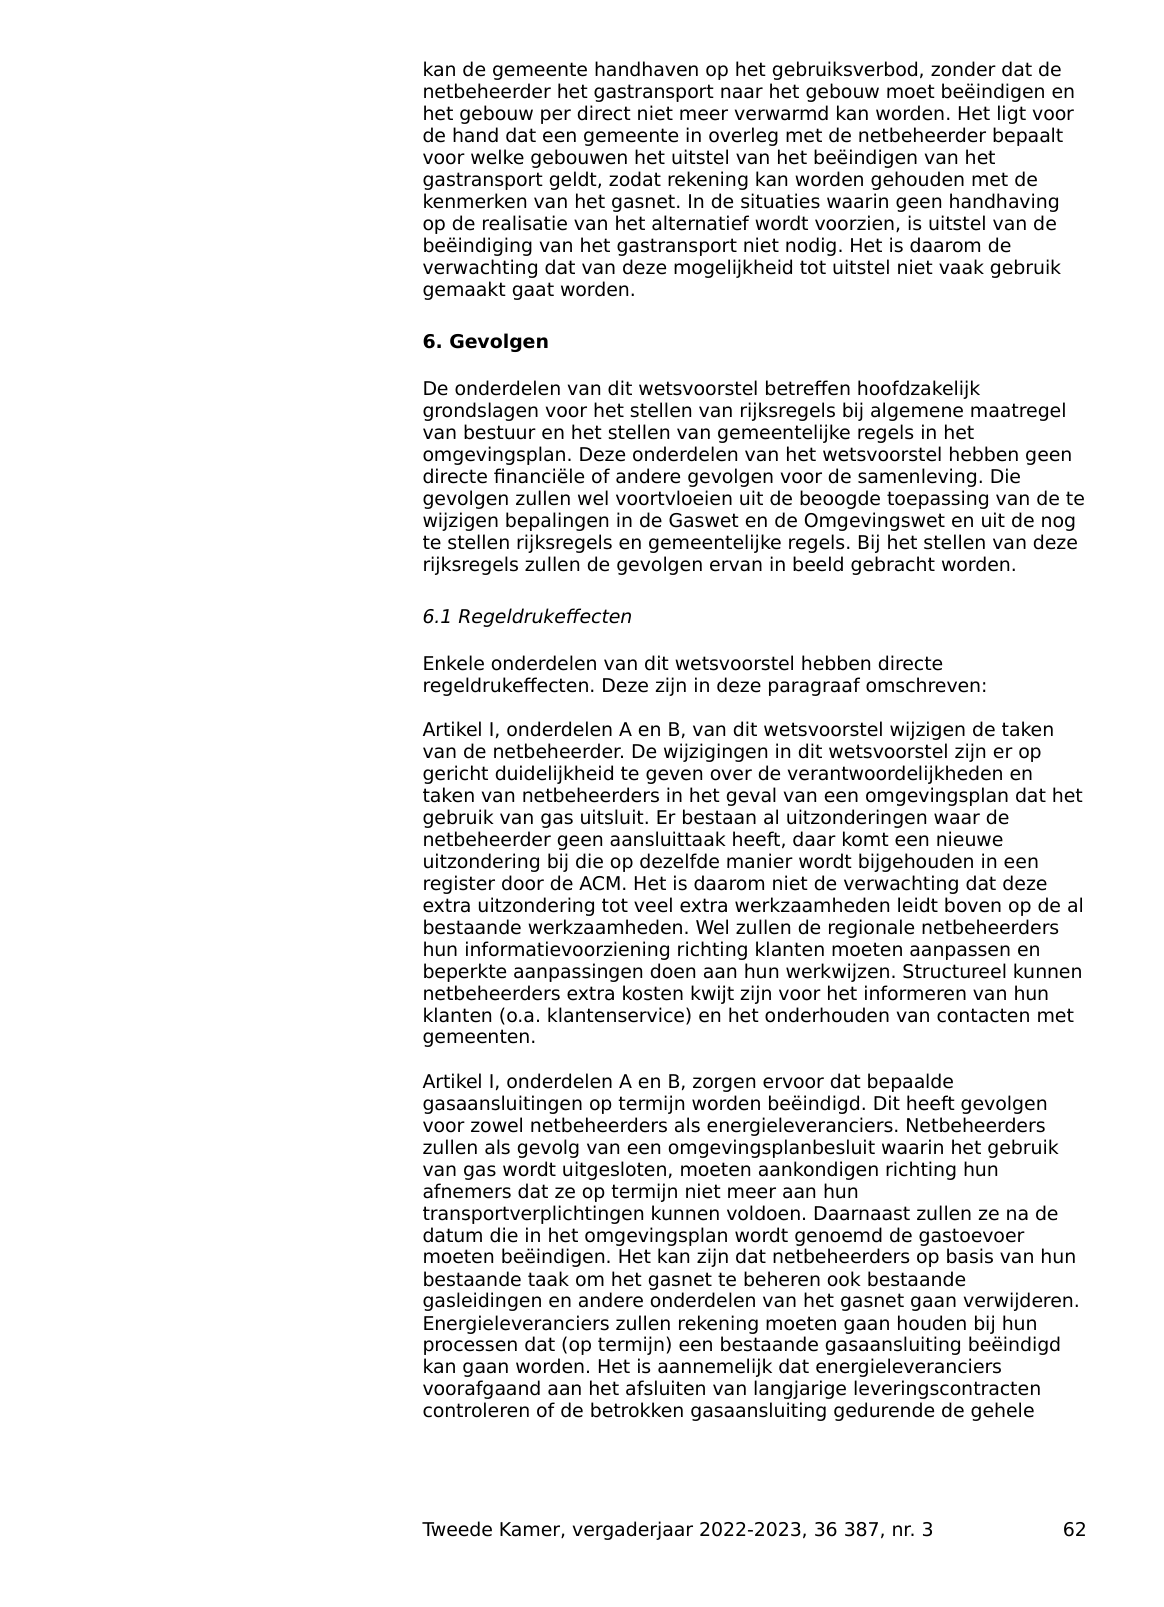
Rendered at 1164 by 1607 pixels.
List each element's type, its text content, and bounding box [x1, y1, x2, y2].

text Enkele onderdelen van dit wetsvoorstel hebben directe regeldrukeffecten. Deze zijn in deze paragraaf omschreven: [422, 653, 1087, 697]
text De onderdelen van dit wetsvoorstel betreffen hoofdzakelijk grondslagen voor het stellen van rijksregels bij algemene maatregel van bestuur en het stellen van gemeentelijke regels in het omgevingsplan. Deze onderdelen van het wetsvoorstel hebben geen directe financiële of andere gevolgen voor de samenleving. Die gevolgen zullen wel voortvloeien uit de beoogde toepassing van de te wijzigen bepalingen in de Gaswet en de Omgevingswet en uit de nog te stellen rijksregels en gemeentelijke regels. Bij het stellen van deze rijksregels zullen de gevolgen ervan in beeld gebracht worden. [422, 378, 1087, 576]
text Artikel I, onderdelen A en B, van dit wetsvoorstel wijzigen de taken van de netbeheerder. De wijzigingen in dit wetsvoorstel zijn er op gericht duidelijkheid te geven over de verantwoordelijkheden en taken van netbeheerders in het geval van een omgevingsplan dat het gebruik van gas uitsluit. Er bestaan al uitzonderingen waar de netbeheerder geen aansluittaak heeft, daar komt een nieuwe uitzondering bij die op dezelfde manier wordt bijgehouden in een register door de ACM. Het is daarom niet de verwachting dat deze extra uitzondering tot veel extra werkzaamheden leidt boven op de al bestaande werkzaamheden. Wel zullen de regionale netbeheerders hun informatievoorziening richting klanten moeten aanpassen en beperkte aanpassingen doen aan hun werkwijzen. Structureel kunnen netbeheerders extra kosten kwijt zijn voor het informeren van hun klanten (o.a. klantenservice) en het onderhouden van contacten met gemeenten. [422, 719, 1087, 1048]
subtitle 6.1 Regeldrukeffecten [422, 606, 1087, 628]
subtitle 6. Gevolgen [422, 331, 1087, 353]
text Energieleveranciers zullen rekening moeten gaan houden bij hun processen dat (op termijn) een bestaande gasaansluiting beëindigd kan gaan worden. Het is aannemelijk dat energieleveranciers voorafgaand aan het afsluiten van langjarige leveringscontracten controleren of de betrokken gasaansluiting gedurende de gehele [422, 1312, 1087, 1422]
text Artikel I, onderdelen A en B, zorgen ervoor dat bepaalde gasaansluitingen op termijn worden beëindigd. Dit heeft gevolgen voor zowel netbeheerders als energieleveranciers. Netbeheerders zullen als gevolg van een omgevingsplanbesluit waarin het gebruik van gas wordt uitgesloten, moeten aankondigen richting hun afnemers dat ze op termijn niet meer aan hun transportverplichtingen kunnen voldoen. Daarnaast zullen ze na de datum die in het omgevingsplan wordt genoemd de gastoevoer moeten beëindigen. Het kan zijn dat netbeheerders op basis van hun bestaande taak om het gasnet te beheren ook bestaande gasleidingen en andere onderdelen van het gasnet gaan verwijderen. [422, 1071, 1087, 1312]
text kan de gemeente handhaven op het gebruiksverbod, zonder dat de netbeheerder het gastransport naar het gebouw moet beëindigen en het gebouw per direct niet meer verwarmd kan worden. Het ligt voor de hand dat een gemeente in overleg met de netbeheerder bepaalt voor welke gebouwen het uitstel van het beëindigen van het gastransport geldt, zodat rekening kan worden gehouden met de kenmerken van het gasnet. In de situaties waarin geen handhaving op de realisatie van het alternatief wordt voorzien, is uitstel van de beëindiging van het gastransport niet nodig. Het is daarom de verwachting dat van deze mogelijkheid tot uitstel niet vaak gebruik gemaakt gaat worden. [422, 59, 1087, 301]
